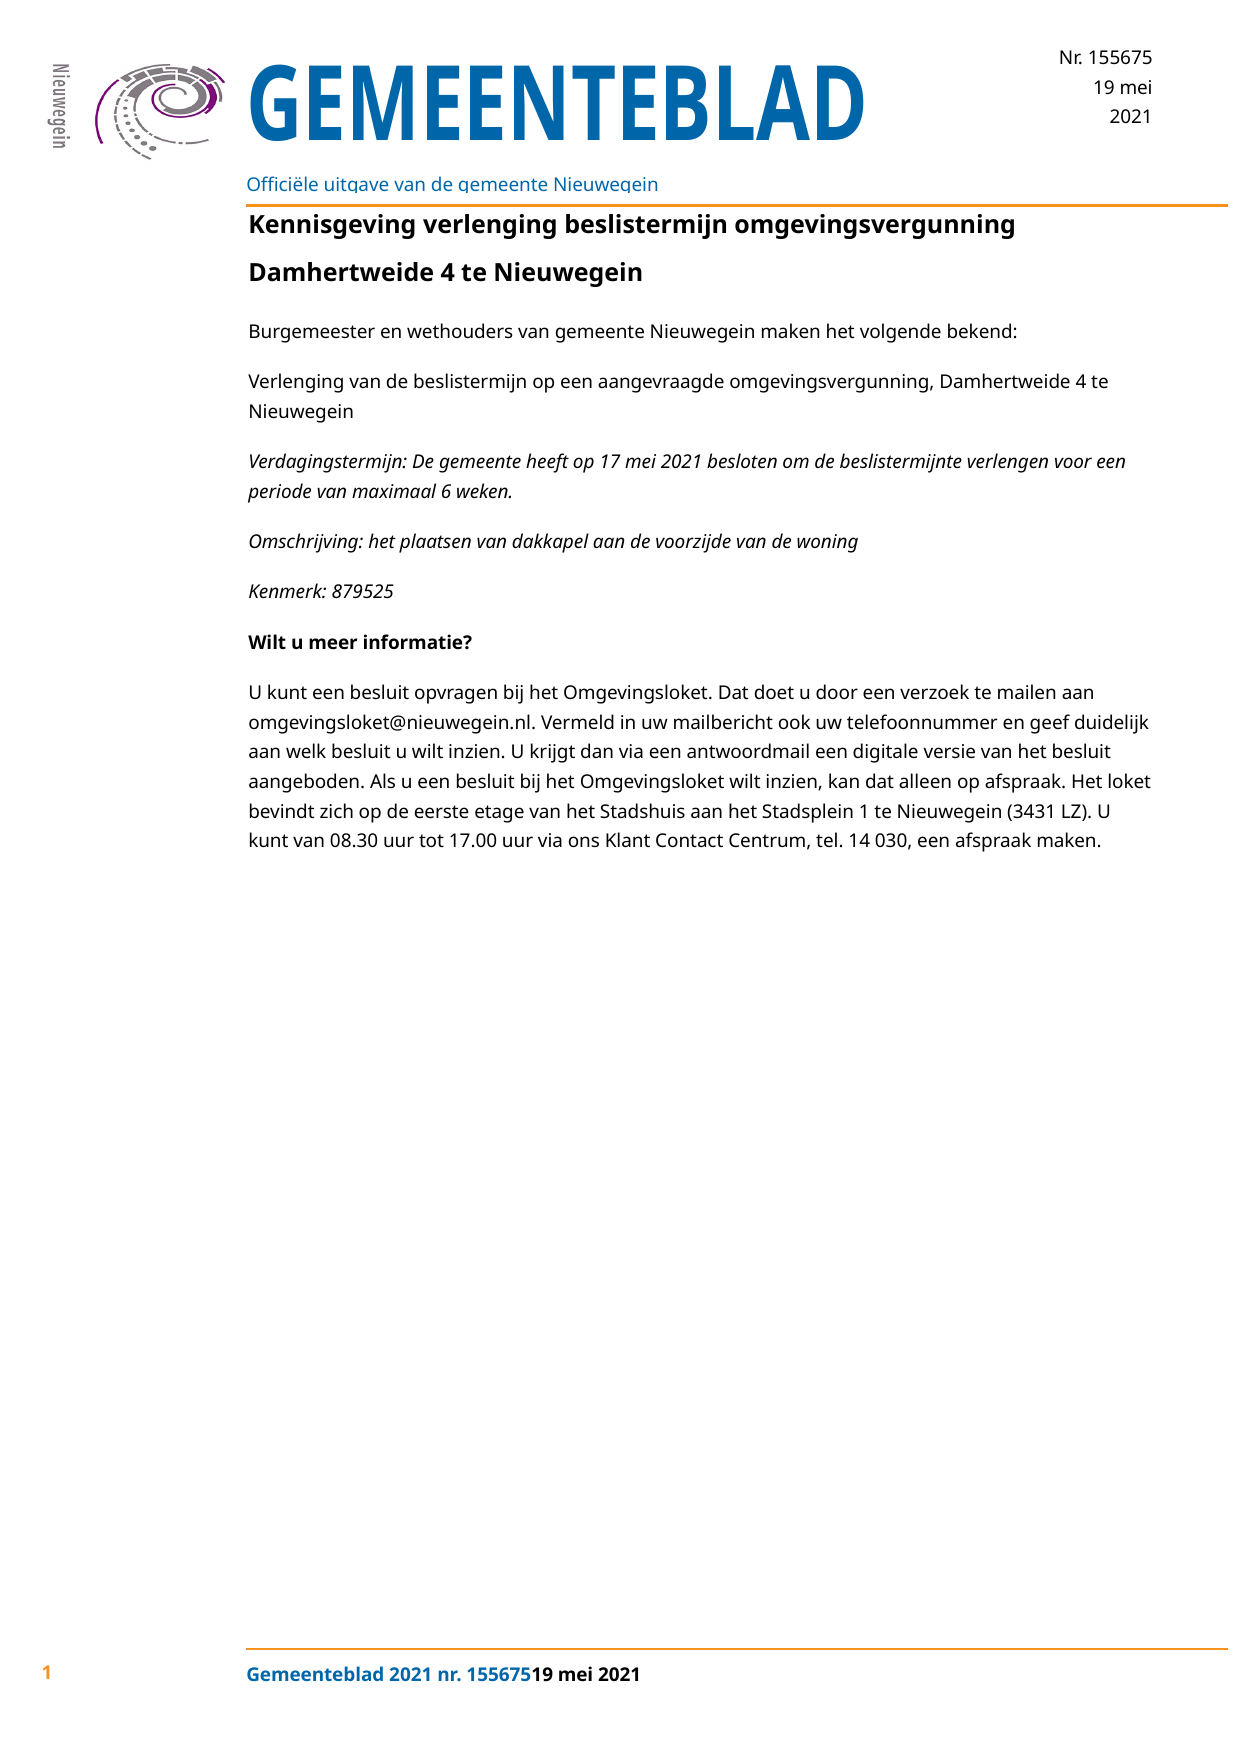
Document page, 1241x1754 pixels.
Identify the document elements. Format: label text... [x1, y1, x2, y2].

text Burgemeester en wethouders van gemeente Nieuwegein maken het volgende bekend: [248, 318, 1152, 344]
text Omschrijving: het plaatsen van dakkapel aan de voorzijde van de woning [248, 528, 1152, 554]
text Verdagingstermijn: De gemeente heeft op 17 mei 2021 besloten om de beslistermijnte verlengen voor een periode van maximaal 6 weken. [248, 448, 1152, 504]
text Verlenging van de beslistermijn op een aangevraagde omgevingsvergunning, Damhertweide 4 te Nieuwegein [248, 368, 1152, 424]
text Kenmerk: 879525 [248, 579, 1152, 604]
text Wilt u meer informatie? [248, 629, 1152, 655]
text U kunt een besluit opvragen bij het Omgevingsloket. Dat doet u door een verzoek te mailen aan omgevingsloket@nieuwegein.nl. Vermeld in uw mailbericht ook uw telefoonnummer en geef duidelijk aan welk besluit u wilt inzien. U krijgt dan via een antwoordmail een digitale versie van het besluit aangeboden. Als u een besluit bij het Omgevingsloket wilt inzien, kan dat alleen op afspraak. Het loket bevindt zich op de eerste etage van het Stadshuis aan het Stadsplein 1 te Nieuwegein (3431 LZ). U kunt van 08.30 uur tot 17.00 uur via ons Klant Contact Centrum, tel. 14 030, een afspraak maken. [248, 679, 1152, 853]
text Kennisgeving verlenging beslistermijn omgevingsvergunning Damhertweide 4 te Nieuwegein [248, 207, 1152, 288]
picture [41, 47, 231, 172]
